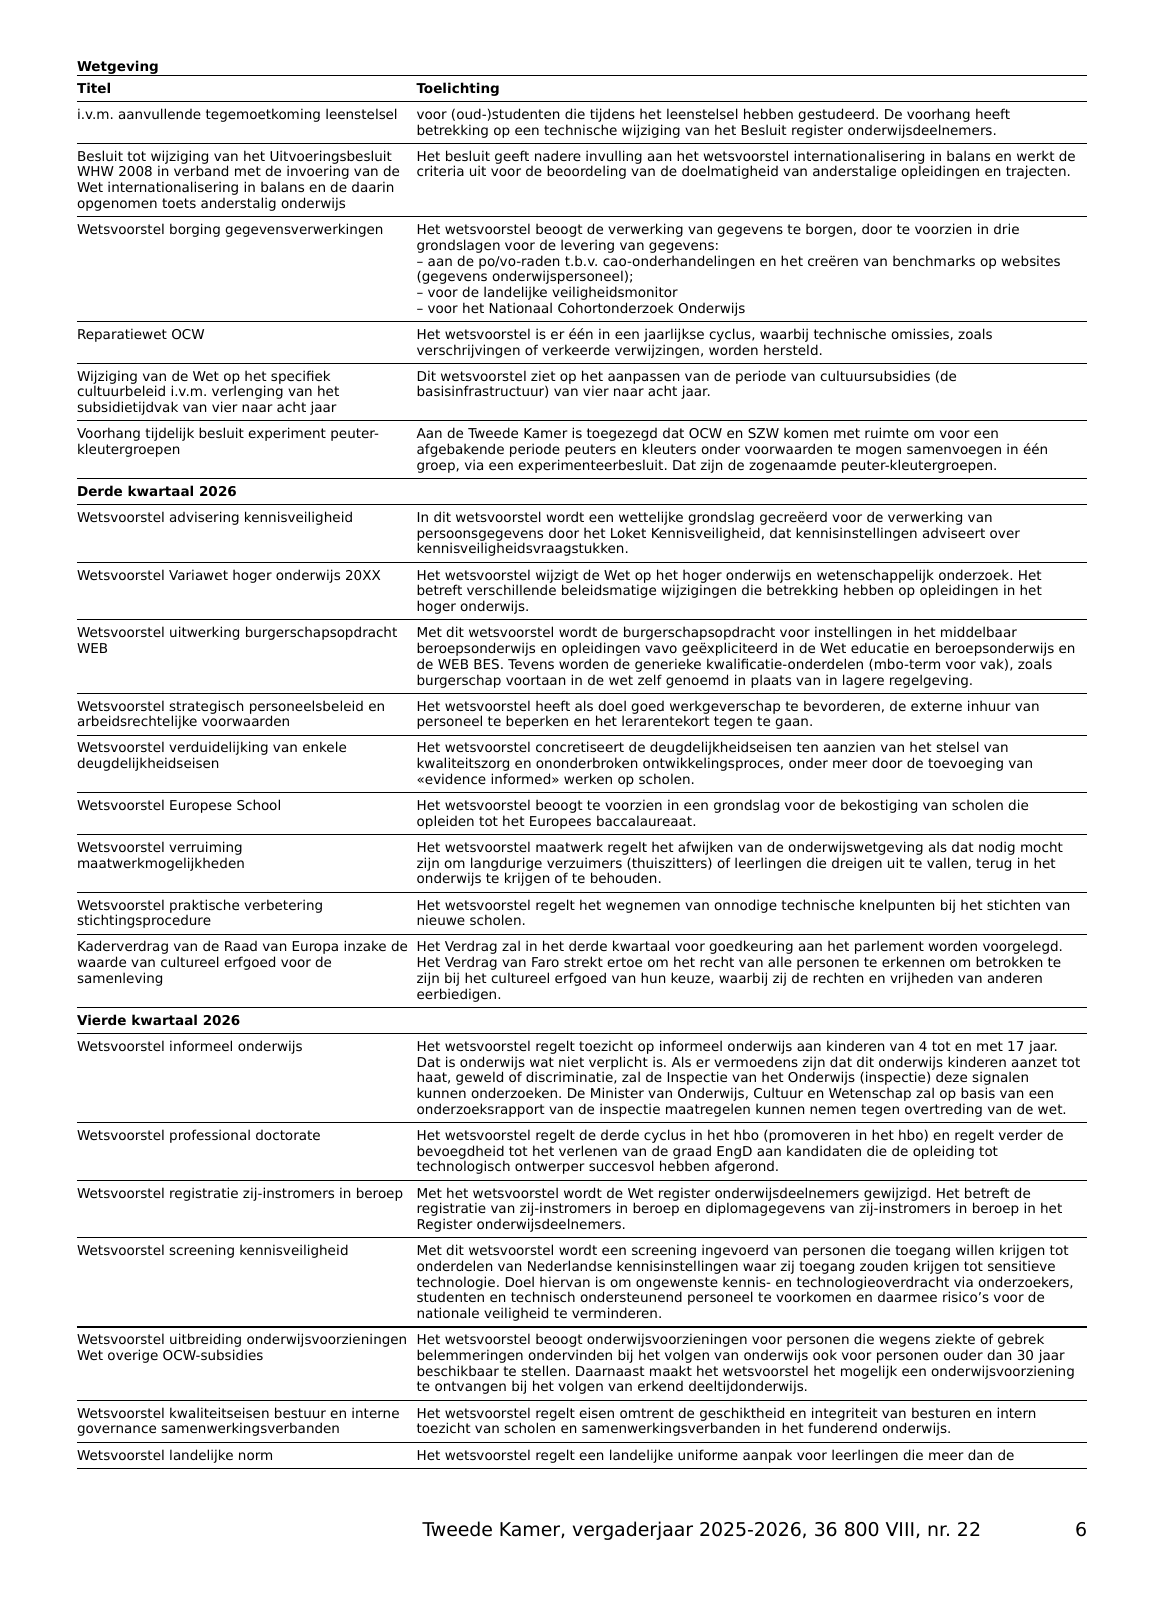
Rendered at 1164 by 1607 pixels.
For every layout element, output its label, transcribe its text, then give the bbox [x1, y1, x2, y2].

table_cell Het wetsvoorstel maatwerk regelt het afwijken van de onderwijswetgeving als dat nodig mocht zijn om langdurige verzuimers (thuiszitters) of leerlingen die dreigen uit te vallen, terug in het onderwijs te krijgen of te behouden. [410, 835, 1087, 892]
table_cell Wijziging van de Wet op het specifiek cultuurbeleid i.v.m. verlenging van het subsidietijdvak van vier naar acht jaar [77, 364, 410, 420]
table_cell Voorhang tijdelijk besluit experiment peuter-kleutergroepen [77, 421, 410, 478]
table_cell Derde kwartaal 2026 [77, 479, 1087, 504]
table_cell Het wetsvoorstel regelt een landelijke uniforme aanpak voor leerlingen die meer dan de [410, 1443, 1087, 1468]
table_cell Wetsvoorstel praktische verbetering stichtingsprocedure [77, 893, 410, 933]
table_cell voor (oud-)studenten die tijdens het leenstelsel hebben gestudeerd. De voorhang heeft betrekking op een technische wijziging van het Besluit register onderwijsdeelnemers. [410, 102, 1087, 143]
table_cell Het Verdrag zal in het derde kwartaal voor goedkeuring aan het parlement worden voorgelegd. Het Verdrag van Faro strekt ertoe om het recht van alle personen te erkennen om betrokken te zijn bij het cultureel erfgoed van hun keuze, waarbij zij de rechten en vrijheden van anderen eerbiedigen. [410, 935, 1087, 1007]
table_cell Vierde kwartaal 2026 [77, 1008, 1087, 1033]
table_cell Het wetsvoorstel wijzigt de Wet op het hoger onderwijs en wetenschappelijk onderzoek. Het betreft verschillende beleidsmatige wijzigingen die betrekking hebben op opleidingen in het hoger onderwijs. [410, 563, 1087, 619]
table_cell Het wetsvoorstel is er één in een jaarlijkse cyclus, waarbij technische omissies, zoals verschrijvingen of verkeerde verwijzingen, worden hersteld. [410, 322, 1087, 363]
table_cell Wetsvoorstel landelijke norm [77, 1443, 410, 1468]
table_cell Wetsvoorstel informeel onderwijs [77, 1034, 410, 1122]
table_cell Titel [77, 76, 410, 101]
table_cell Met het wetsvoorstel wordt de Wet register onderwijsdeelnemers gewijzigd. Het betreft de registratie van zij-instromers in beroep en diplomagegevens van zij-instromers in beroep in het Register onderwijsdeelnemers. [410, 1181, 1087, 1237]
table_cell Wetsvoorstel verruiming maatwerkmogelijkheden [77, 835, 410, 892]
table_cell Dit wetsvoorstel ziet op het aanpassen van de periode van cultuursubsidies (de basisinfrastructuur) van vier naar acht jaar. [410, 364, 1087, 420]
table_cell Met dit wetsvoorstel wordt een screening ingevoerd van personen die toegang willen krijgen tot onderdelen van Nederlandse kennisinstellingen waar zij toegang zouden krijgen tot sensitieve technologie. Doel hiervan is om ongewenste kennis- en technologieoverdracht via onderzoekers, studenten en technisch ondersteunend personeel te voorkomen en daarmee risico’s voor de nationale veiligheid te verminderen. [410, 1238, 1087, 1326]
table_cell Reparatiewet OCW [77, 322, 410, 363]
table_cell Het wetsvoorstel regelt eisen omtrent de geschiktheid en integriteit van besturen en intern toezicht van scholen en samenwerkingsverbanden in het funderend onderwijs. [410, 1401, 1087, 1442]
table_cell Het wetsvoorstel regelt toezicht op informeel onderwijs aan kinderen van 4 tot en met 17 jaar. Dat is onderwijs wat niet verplicht is. Als er vermoedens zijn dat dit onderwijs kinderen aanzet tot haat, geweld of discriminatie, zal de Inspectie van het Onderwijs (inspectie) deze signalen kunnen onderzoeken. De Minister van Onderwijs, Cultuur en Wetenschap zal op basis van een onderzoeksrapport van de inspectie maatregelen kunnen nemen tegen overtreding van de wet. [410, 1034, 1087, 1122]
table_cell Het wetsvoorstel beoogt onderwijsvoorzieningen voor personen die wegens ziekte of gebrek belemmeringen ondervinden bij het volgen van onderwijs ook voor personen ouder dan 30 jaar beschikbaar te stellen. Daarnaast maakt het wetsvoorstel het mogelijk een onderwijsvoorziening te ontvangen bij het volgen van erkend deeltijdonderwijs. [410, 1328, 1087, 1400]
table_cell i.v.m. aanvullende tegemoetkoming leenstelsel [77, 102, 410, 143]
table_cell Het wetsvoorstel beoogt de verwerking van gegevens te borgen, door te voorzien in drie grondslagen voor de levering van gegevens: – aan de po/vo-raden t.b.v. cao-onderhandelingen en het creëren van benchmarks op websites (gegevens onderwijspersoneel); – voor de landelijke veiligheidsmonitor – voor het Nationaal Cohortonderzoek Onderwijs [410, 217, 1087, 321]
table_cell Wetsvoorstel Variawet hoger onderwijs 20XX [77, 563, 410, 619]
table_cell Met dit wetsvoorstel wordt de burgerschapsopdracht voor instellingen in het middelbaar beroepsonderwijs en opleidingen vavo geëxpliciteerd in de Wet educatie en beroepsonderwijs en de WEB BES. Tevens worden de generieke kwalificatie-onderdelen (mbo-term voor vak), zoals burgerschap voortaan in de wet zelf genoemd in plaats van in lagere regelgeving. [410, 620, 1087, 693]
table_cell Wetsvoorstel advisering kennisveiligheid [77, 505, 410, 562]
table_header Wetgeving [77, 59, 1087, 75]
table_cell Wetsvoorstel professional doctorate [77, 1123, 410, 1180]
table_cell Wetsvoorstel registratie zij-instromers in beroep [77, 1181, 410, 1237]
table_cell In dit wetsvoorstel wordt een wettelijke grondslag gecreëerd voor de verwerking van persoonsgegevens door het Loket Kennisveiligheid, dat kennisinstellingen adviseert over kennisveiligheidsvraagstukken. [410, 505, 1087, 562]
table_cell Aan de Tweede Kamer is toegezegd dat OCW en SZW komen met ruimte om voor een afgebakende periode peuters en kleuters onder voorwaarden te mogen samenvoegen in één groep, via een experimenteerbesluit. Dat zijn de zogenaamde peuter-kleutergroepen. [410, 421, 1087, 478]
table_cell Het besluit geeft nadere invulling aan het wetsvoorstel internationalisering in balans en werkt de criteria uit voor de beoordeling van de doelmatigheid van anderstalige opleidingen en trajecten. [410, 144, 1087, 216]
table_cell Het wetsvoorstel beoogt te voorzien in een grondslag voor de bekostiging van scholen die opleiden tot het Europees baccalaureaat. [410, 793, 1087, 834]
table_cell Wetsvoorstel screening kennisveiligheid [77, 1238, 410, 1326]
table_cell Wetsvoorstel kwaliteitseisen bestuur en interne governance samenwerkingsverbanden [77, 1401, 410, 1442]
table_cell Wetsvoorstel uitwerking burgerschapsopdracht WEB [77, 620, 410, 693]
table_cell Kaderverdrag van de Raad van Europa inzake de waarde van cultureel erfgoed voor de samenleving [77, 935, 410, 1007]
table_cell Wetsvoorstel Europese School [77, 793, 410, 834]
table_cell Wetsvoorstel borging gegevensverwerkingen [77, 217, 410, 321]
table_cell Wetsvoorstel uitbreiding onderwijsvoorzieningen Wet overige OCW-subsidies [77, 1328, 410, 1400]
table_cell Het wetsvoorstel regelt de derde cyclus in het hbo (promoveren in het hbo) en regelt verder de bevoegdheid tot het verlenen van de graad EngD aan kandidaten die de opleiding tot technologisch ontwerper succesvol hebben afgerond. [410, 1123, 1087, 1180]
table_cell Het wetsvoorstel heeft als doel goed werkgeverschap te bevorderen, de externe inhuur van personeel te beperken en het lerarentekort tegen te gaan. [410, 694, 1087, 734]
table_cell Wetsvoorstel strategisch personeelsbeleid en arbeidsrechtelijke voorwaarden [77, 694, 410, 734]
table_cell Wetsvoorstel verduidelijking van enkele deugdelijkheidseisen [77, 736, 410, 792]
table_cell Het wetsvoorstel concretiseert de deugdelijkheidseisen ten aanzien van het stelsel van kwaliteitszorg en ononderbroken ontwikkelingsproces, onder meer door de toevoeging van «evidence informed» werken op scholen. [410, 736, 1087, 792]
table_cell Besluit tot wijziging van het Uitvoeringsbesluit WHW 2008 in verband met de invoering van de Wet internationalisering in balans en de daarin opgenomen toets anderstalig onderwijs [77, 144, 410, 216]
table_cell Toelichting [410, 76, 1087, 101]
table_cell Het wetsvoorstel regelt het wegnemen van onnodige technische knelpunten bij het stichten van nieuwe scholen. [410, 893, 1087, 933]
